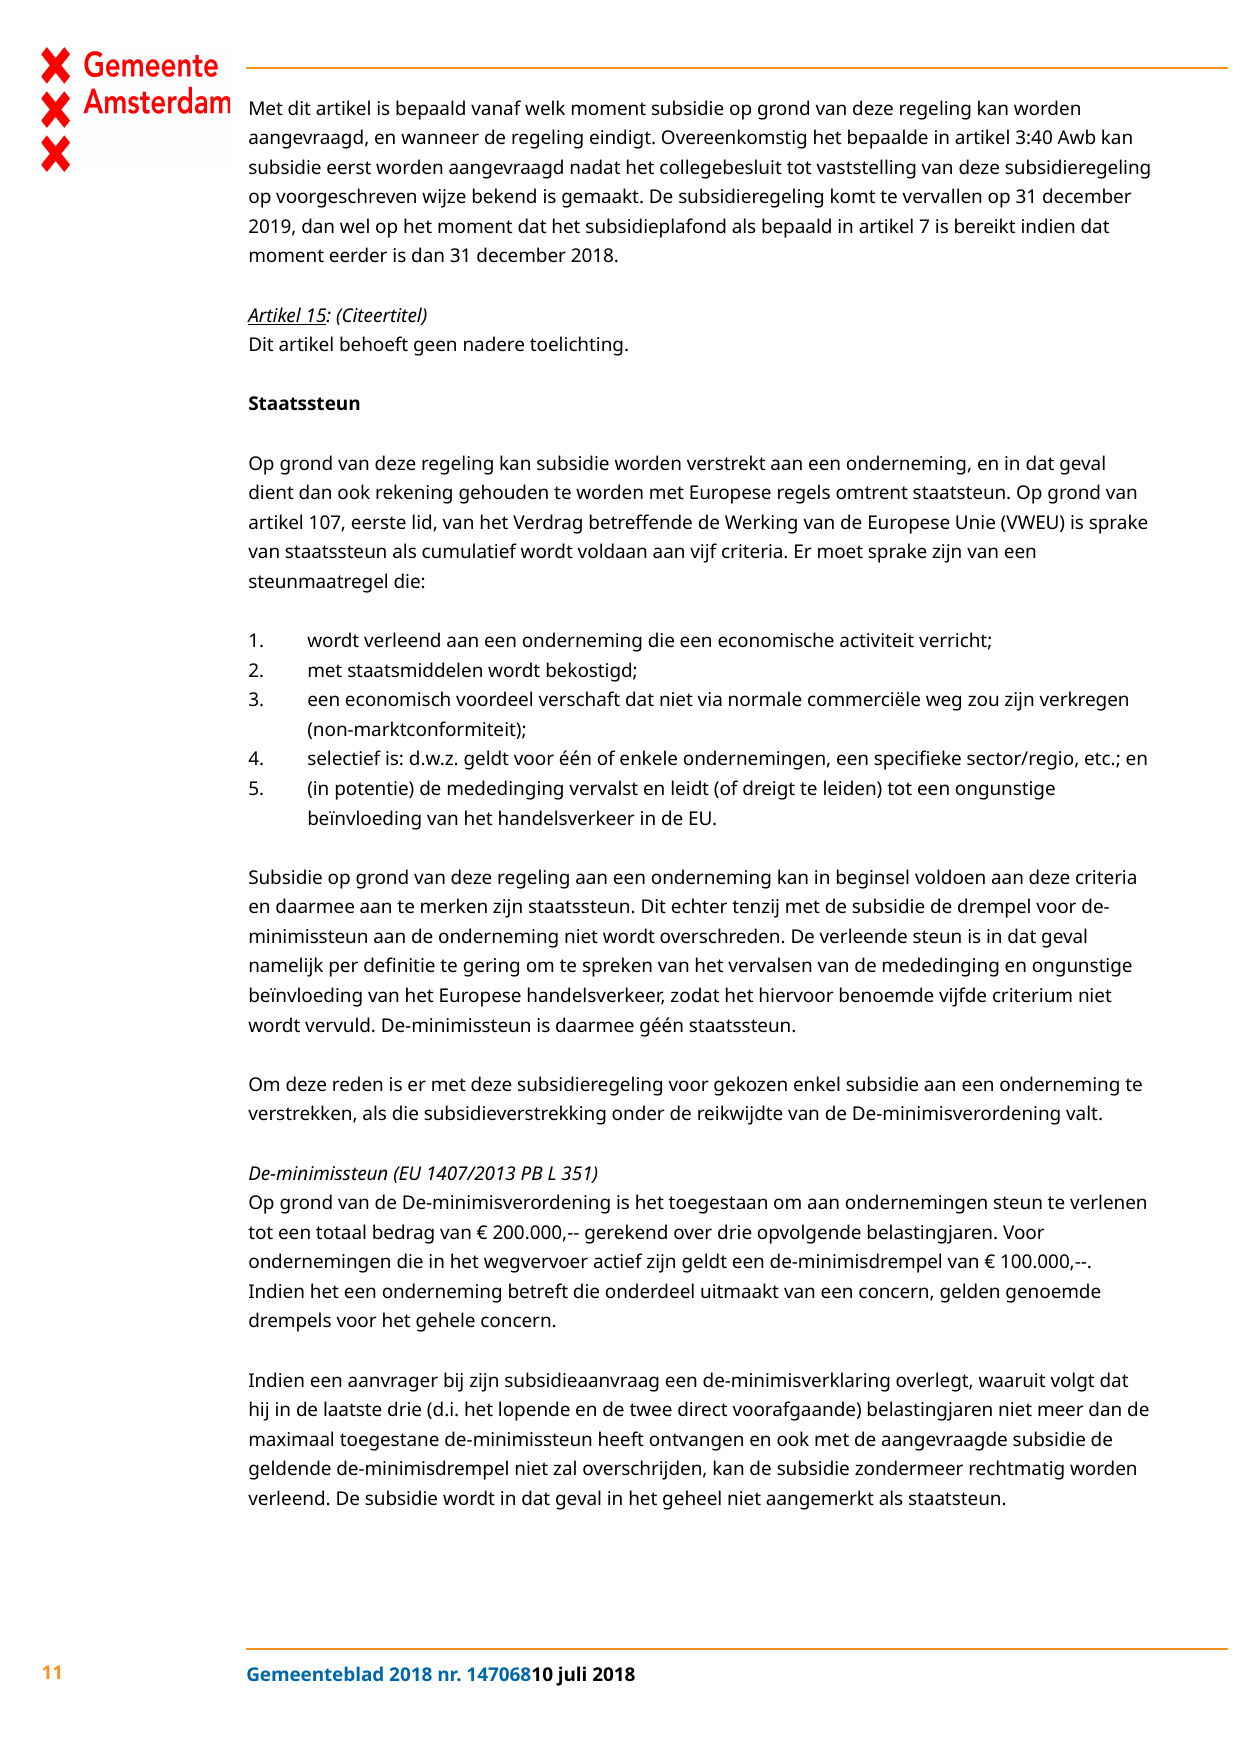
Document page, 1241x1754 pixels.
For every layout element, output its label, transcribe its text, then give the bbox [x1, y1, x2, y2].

text Op grond van deze regeling kan subsidie worden verstrekt aan een onderneming, en in dat geval dient dan ook rekening gehouden te worden met Europese regels omtrent staatsteun. Op grond van artikel 107, eerste lid, van het Verdrag betreffende de Werking van de Europese Unie (VWEU) is sprake van staatssteun als cumulatief wordt voldaan aan vijf criteria. Er moet sprake zijn van een steunmaatregel die: [248, 450, 1152, 594]
text Subsidie op grond van deze regeling aan een onderneming kan in beginsel voldoen aan deze criteria en daarmee aan te merken zijn staatssteun. Dit echter tenzij met de subsidie de drempel voor de-minimissteun aan de onderneming niet wordt overschreden. De verleende steun is in dat geval namelijk per definitie te gering om te spreken van het vervalsen van de mededinging en ongunstige beïnvloeding van het Europese handelsverkeer, zodat het hiervoor benoemde vijfde criterium niet wordt vervuld. De-minimissteun is daarmee géén staatssteun. [248, 864, 1152, 1038]
list met staatsmiddelen wordt bekostigd; [248, 657, 1152, 683]
text Staatssteun [248, 391, 1152, 416]
text Met dit artikel is bepaald vanaf welk moment subsidie op grond van deze regeling kan worden aangevraagd, en wanneer de regeling eindigt. Overeenkomstig het bepaalde in artikel 3:40 Awb kan subsidie eerst worden aangevraagd nadat het collegebesluit tot vaststelling van deze subsidieregeling op voorgeschreven wijze bekend is gemaakt. De subsidieregeling komt te vervallen op 31 december 2019, dan wel op het moment dat het subsidieplafond als bepaald in artikel 7 is bereikt indien dat moment eerder is dan 31 december 2018. [248, 95, 1152, 268]
list wordt verleend aan een onderneming die een economische activiteit verricht; [248, 627, 1152, 653]
text Indien een aanvrager bij zijn subsidieaanvraag een de-minimisverklaring overlegt, waaruit volgt dat hij in de laatste drie (d.i. het lopende en de twee direct voorafgaande) belastingjaren niet meer dan de maximaal toegestane de-minimissteun heeft ontvangen en ook met de aangevraagde subsidie de geldende de-minimisdrempel niet zal overschrijden, kan de subsidie zondermeer rechtmatig worden verleend. De subsidie wordt in dat geval in het geheel niet aangemerkt als staatsteun. [248, 1367, 1152, 1511]
list (in potentie) de mededinging vervalst en leidt (of dreigt te leiden) tot een ongunstige beïnvloeding van het handelsverkeer in de EU. [248, 775, 1152, 831]
text De-minimissteun (EU 1407/2013 PB L 351) [248, 1160, 1152, 1186]
picture [41, 47, 231, 172]
text Op grond van de De-minimisverordening is het toegestaan om aan ondernemingen steun te verlenen tot een totaal bedrag van € 200.000,-- gerekend over drie opvolgende belastingjaren. Voor ondernemingen die in het wegvervoer actief zijn geldt een de-minimisdrempel van € 100.000,--. Indien het een onderneming betreft die onderdeel uitmaakt van een concern, gelden genoemde drempels voor het gehele concern. [248, 1189, 1152, 1333]
text Artikel 15: (Citeertitel) [248, 302, 1152, 328]
text Om deze reden is er met deze subsidieregeling voor gekozen enkel subsidie aan een onderneming te verstrekken, als die subsidieverstrekking onder de reikwijdte van de De-minimisverordening valt. [248, 1071, 1152, 1126]
list een economisch voordeel verschaft dat niet via normale commerciële weg zou zijn verkregen (non-marktconformiteit); [248, 686, 1152, 742]
list selectief is: d.w.z. geldt voor één of enkele ondernemingen, een specifieke sector/regio, etc.; en [248, 746, 1152, 771]
text Dit artikel behoeft geen nadere toelichting. [248, 331, 1152, 357]
